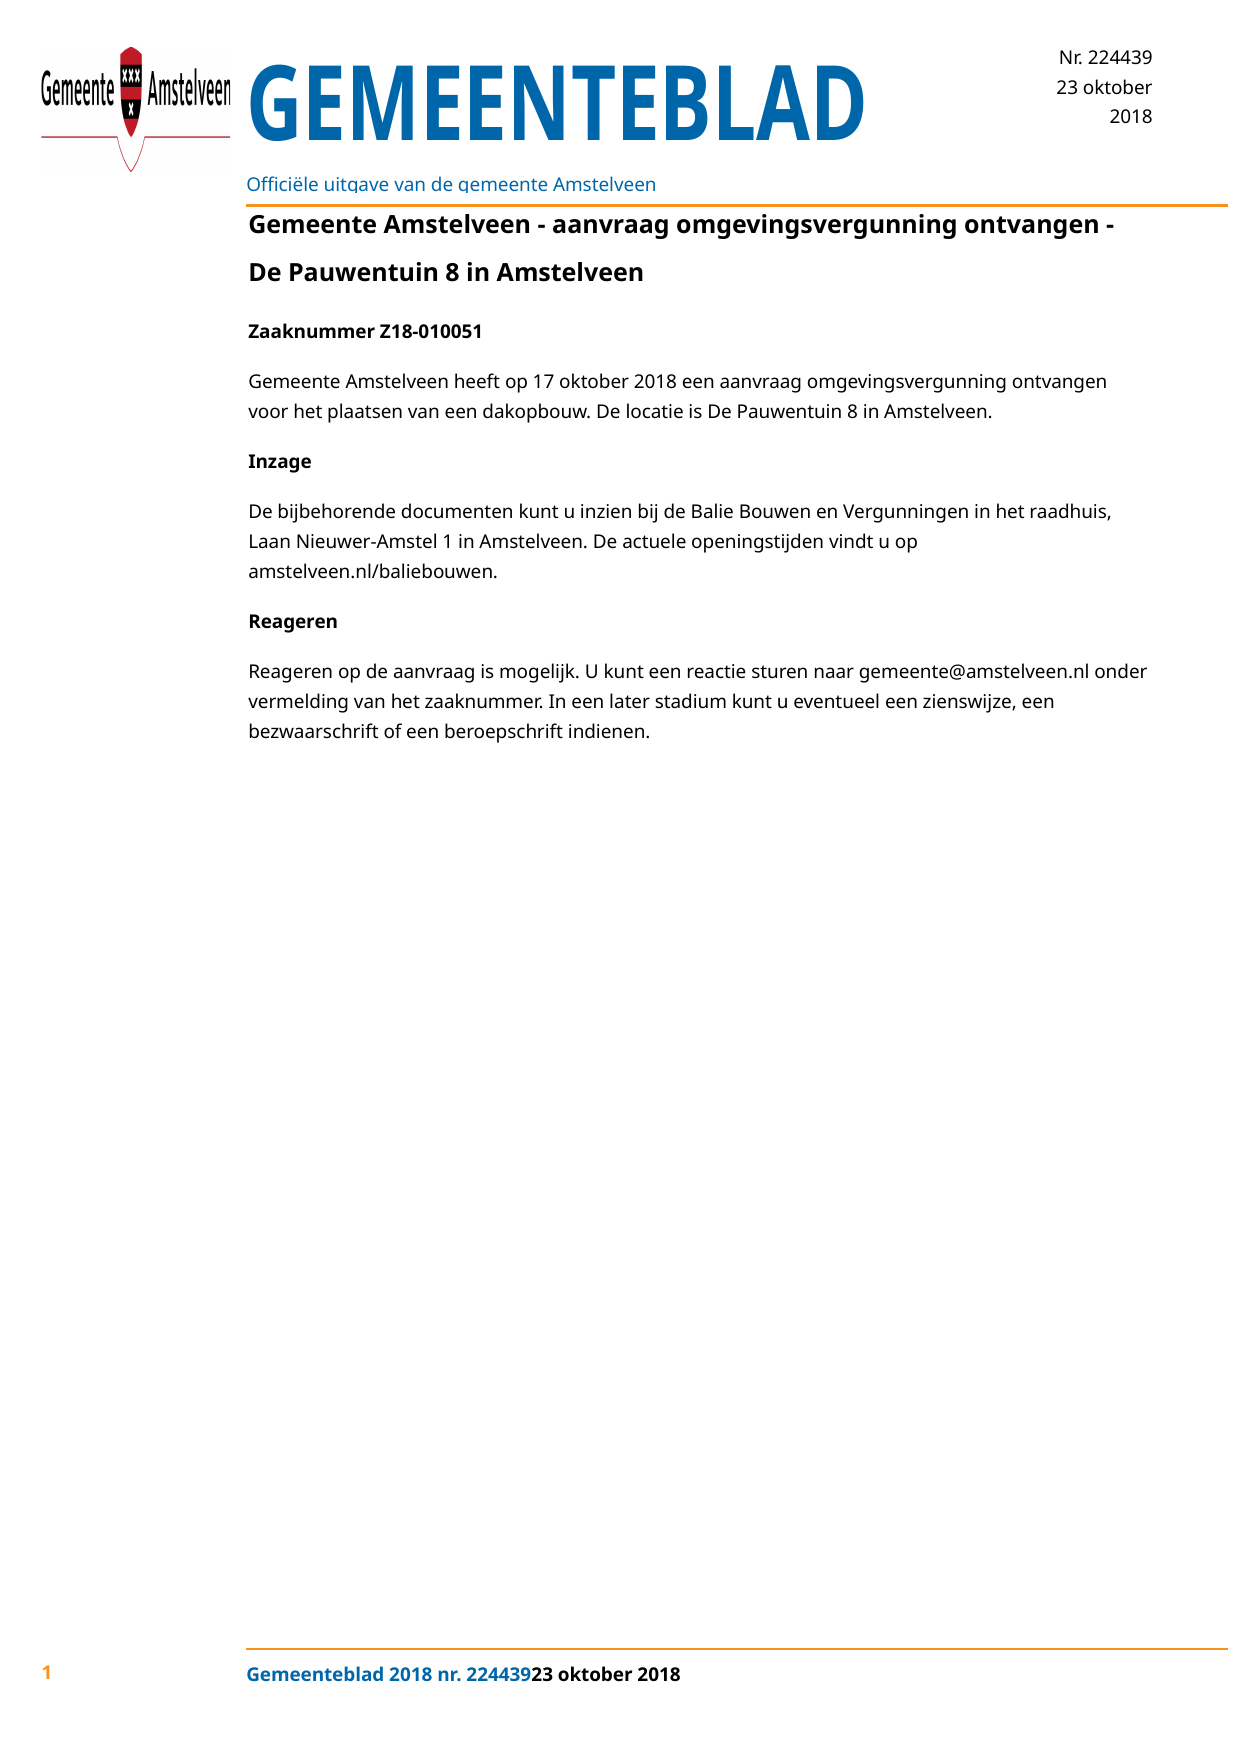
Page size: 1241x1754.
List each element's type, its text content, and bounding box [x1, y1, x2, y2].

text Zaaknummer Z18-010051 [248, 318, 1152, 344]
picture [41, 47, 231, 172]
text Inzage [248, 448, 1152, 474]
text Reageren [248, 608, 1152, 634]
text Gemeente Amstelveen - aanvraag omgevingsvergunning ontvangen - De Pauwentuin 8 in Amstelveen [248, 207, 1152, 288]
text De bijbehorende documenten kunt u inzien bij de Balie Bouwen en Vergunningen in het raadhuis, Laan Nieuwer-Amstel 1 in Amstelveen. De actuele openingstijden vindt u op amstelveen.nl/baliebouwen. [248, 499, 1152, 584]
text Gemeente Amstelveen heeft op 17 oktober 2018 een aanvraag omgevingsvergunning ontvangen voor het plaatsen van een dakopbouw. De locatie is De Pauwentuin 8 in Amstelveen. [248, 368, 1152, 424]
text Reageren op de aanvraag is mogelijk. U kunt een reactie sturen naar gemeente@amstelveen.nl onder vermelding van het zaaknummer. In een later stadium kunt u eventueel een zienswijze, een bezwaarschrift of een beroepschrift indienen. [248, 659, 1152, 744]
